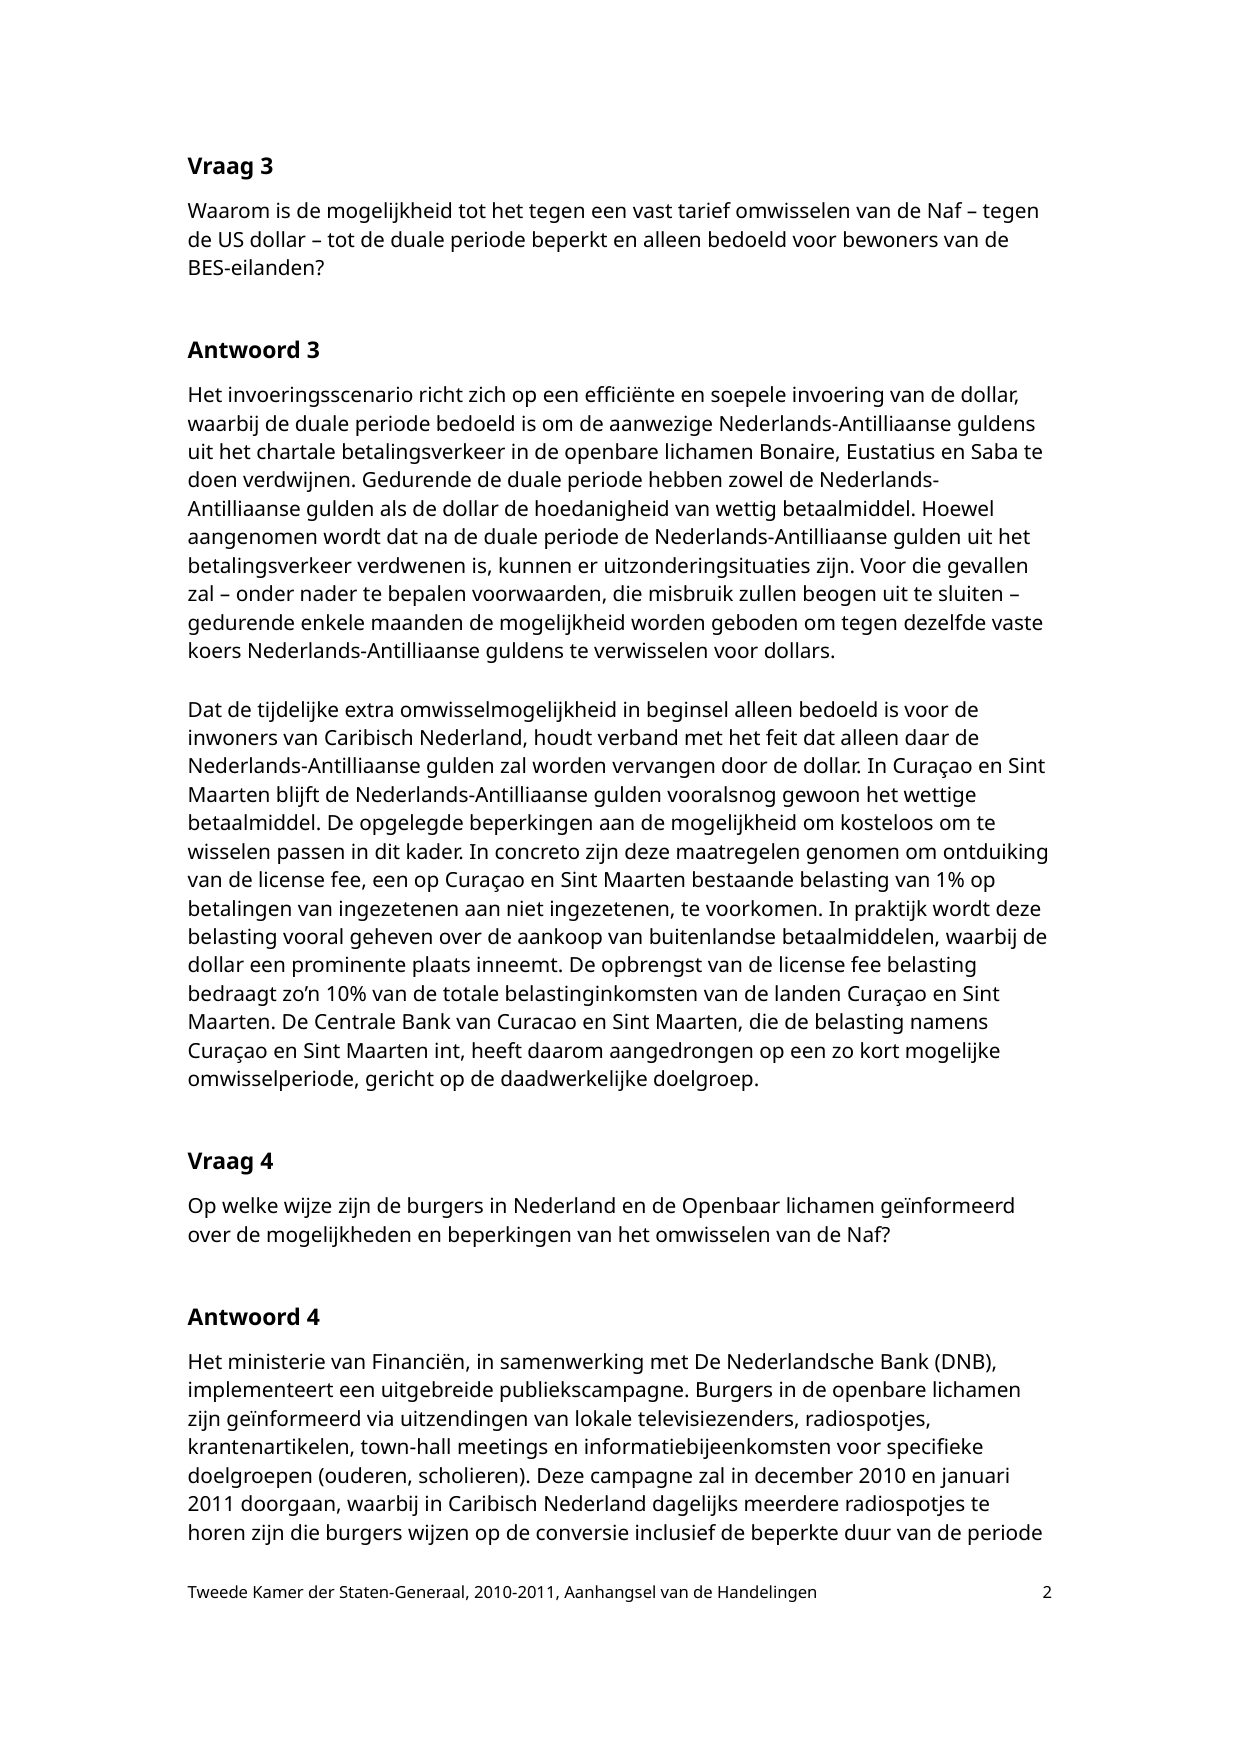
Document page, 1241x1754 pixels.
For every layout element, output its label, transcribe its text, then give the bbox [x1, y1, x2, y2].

text Het ministerie van Financiën, in samenwerking met De Nederlandsche Bank (DNB), implementeert een uitgebreide publiekscampagne. Burgers in de openbare lichamen zijn geïnformeerd via uitzendingen van lokale televisiezenders, radiospotjes, krantenartikelen, town-hall meetings en informatiebijeenkomsten voor specifieke doelgroepen (ouderen, scholieren). Deze campagne zal in december 2010 en januari 2011 doorgaan, waarbij in Caribisch Nederland dagelijks meerdere radiospotjes te horen zijn die burgers wijzen op de conversie inclusief de beperkte duur van de periode [187, 1347, 1053, 1546]
subtitle Vraag 4 [187, 1145, 1053, 1177]
subtitle Antwoord 3 [187, 334, 1053, 365]
text Dat de tijdelijke extra omwisselmogelijkheid in beginsel alleen bedoeld is voor de inwoners van Caribisch Nederland, houdt verband met het feit dat alleen daar de Nederlands-Antilliaanse gulden zal worden vervangen door de dollar. In Curaçao en Sint Maarten blijft de Nederlands-Antilliaanse gulden vooralsnog gewoon het wettige betaalmiddel. De opgelegde beperkingen aan de mogelijkheid om kosteloos om te wisselen passen in dit kader. In concreto zijn deze maatregelen genomen om ontduiking van de license fee, een op Curaçao en Sint Maarten bestaande belasting van 1% op betalingen van ingezetenen aan niet ingezetenen, te voorkomen. In praktijk wordt deze belasting vooral geheven over de aankoop van buitenlandse betaalmiddelen, waarbij de dollar een prominente plaats inneemt. De opbrengst van de license fee belasting bedraagt zo’n 10% van de totale belastinginkomsten van de landen Curaçao en Sint Maarten. De Centrale Bank van Curacao en Sint Maarten, die de belasting namens Curaçao en Sint Maarten int, heeft daarom aangedrongen op een zo kort mogelijke omwisselperiode, gericht op de daadwerkelijke doelgroep. [187, 695, 1053, 1093]
text Waarom is de mogelijkheid tot het tegen een vast tarief omwisselen van de Naf – tegen de US dollar – tot de duale periode beperkt en alleen bedoeld voor bewoners van de BES-eilanden? [187, 196, 1053, 282]
text Het invoeringsscenario richt zich op een efficiënte en soepele invoering van de dollar, waarbij de duale periode bedoeld is om de aanwezige Nederlands-Antilliaanse guldens uit het chartale betalingsverkeer in de openbare lichamen Bonaire, Eustatius en Saba te doen verdwijnen. Gedurende de duale periode hebben zowel de Nederlands-Antilliaanse gulden als de dollar de hoedanigheid van wettig betaalmiddel. Hoewel aangenomen wordt dat na de duale periode de Nederlands-Antilliaanse gulden uit het betalingsverkeer verdwenen is, kunnen er uitzonderingsituaties zijn. Voor die gevallen zal – onder nader te bepalen voorwaarden, die misbruik zullen beogen uit te sluiten – gedurende enkele maanden de mogelijkheid worden geboden om tegen dezelfde vaste koers Nederlands-Antilliaanse guldens te verwisselen voor dollars. [187, 380, 1053, 665]
subtitle Antwoord 4 [187, 1301, 1053, 1332]
text Op welke wijze zijn de burgers in Nederland en de Openbaar lichamen geïnformeerd over de mogelijkheden en beperkingen van het omwisselen van de Naf? [187, 1192, 1053, 1248]
subtitle Vraag 3 [187, 150, 1053, 181]
